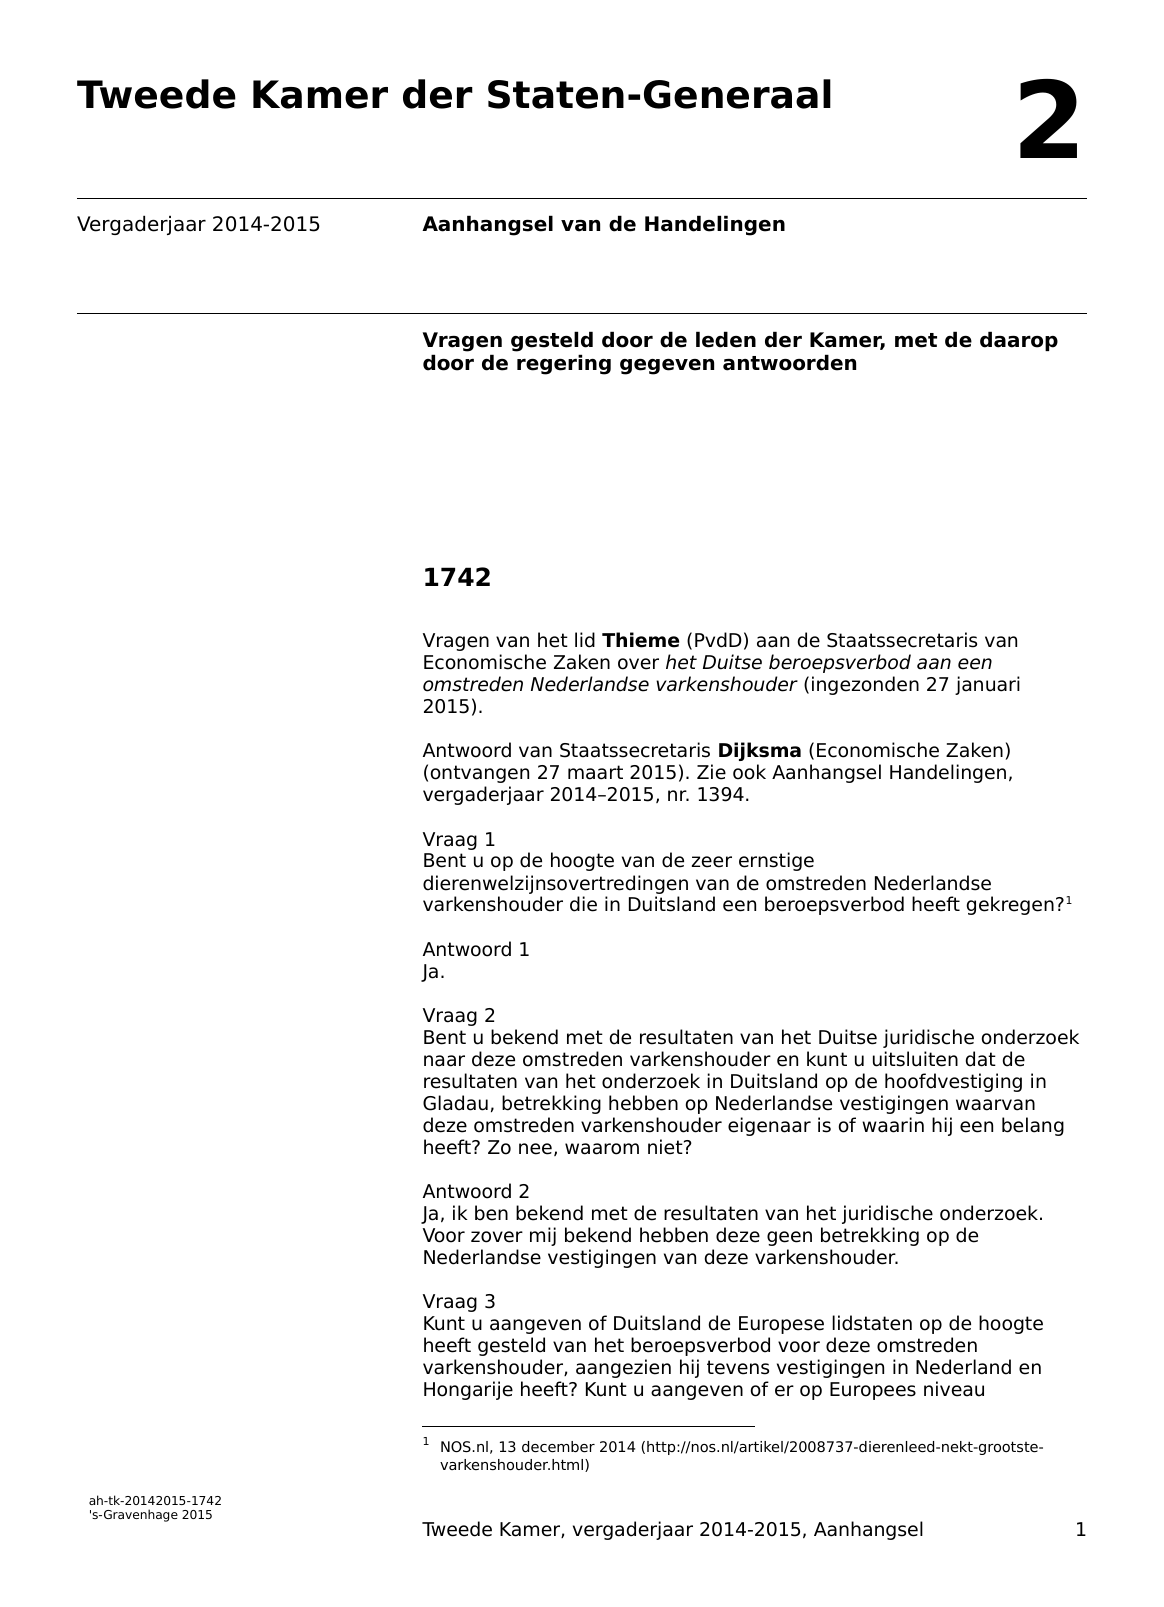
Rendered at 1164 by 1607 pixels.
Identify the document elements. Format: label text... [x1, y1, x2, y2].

text 1742 [422, 563, 1087, 592]
text Vraag 1 [422, 828, 1087, 850]
text Antwoord van Staatssecretaris Dijksma (Economische Zaken) (ontvangen 27 maart 2015). Zie ook Aanhangsel Handelingen, vergaderjaar 2014–2015, nr. 1394. [422, 740, 1087, 806]
text Ja, ik ben bekend met de resultaten van het juridische onderzoek. Voor zover mij bekend hebben deze geen betrekking op de Nederlandse vestigingen van deze varkenshouder. [422, 1203, 1087, 1269]
text Bent u bekend met de resultaten van het Duitse juridische onderzoek naar deze omstreden varkenshouder en kunt u uitsluiten dat de resultaten van het onderzoek in Duitsland op de hoofdvestiging in Gladau, betrekking hebben op Nederlandse vestigingen waarvan deze omstreden varkenshouder eigenaar is of waarin hij een belang heeft? Zo nee, waarom niet? [422, 1027, 1087, 1158]
text Kunt u aangeven of Duitsland de Europese lidstaten op de hoogte heeft gesteld van het beroepsverbod voor deze omstreden varkenshouder, aangezien hij tevens vestigingen in Nederland en Hongarije heeft? Kunt u aangeven of er op Europees niveau [422, 1313, 1087, 1401]
text Antwoord 1 [422, 938, 1087, 961]
text Vraag 3 [422, 1291, 1087, 1313]
text ah-tk-20142015-1742 [88, 1494, 323, 1508]
text Antwoord 2 [422, 1181, 1087, 1203]
table_cell [77, 314, 422, 375]
text Vragen van het lid Thieme (PvdD) aan de Staatssecretaris van Economische Zaken over het Duitse beroepsverbod aan een omstreden Nederlandse varkenshouder (ingezonden 27 januari 2015). [422, 630, 1087, 718]
text Ja. [422, 961, 1087, 982]
text 's-Gravenhage 2015 [88, 1508, 323, 1522]
text NOS.nl, 13 december 2014 (http://nos.nl/artikel/2008737-dierenleed-nekt-grootste-varkenshouder.html) [422, 1435, 1087, 1474]
table_cell Vergaderjaar 2014-2015 [77, 199, 422, 313]
text Bent u op de hoogte van de zeer ernstige dierenwelzijnsovertredingen van de omstreden Nederlandse varkenshouder die in Duitsland een beroepsverbod heeft gekregen? [422, 850, 1087, 916]
table_cell Vragen gesteld door de leden der Kamer, met de daarop door de regering gegeven antwoorden [422, 314, 1087, 375]
table_header 2 [886, 59, 1087, 198]
table_cell Aanhangsel van de Handelingen [422, 199, 1087, 313]
table_header Tweede Kamer der Staten-Generaal [77, 59, 886, 198]
text Vraag 2 [422, 1005, 1087, 1027]
